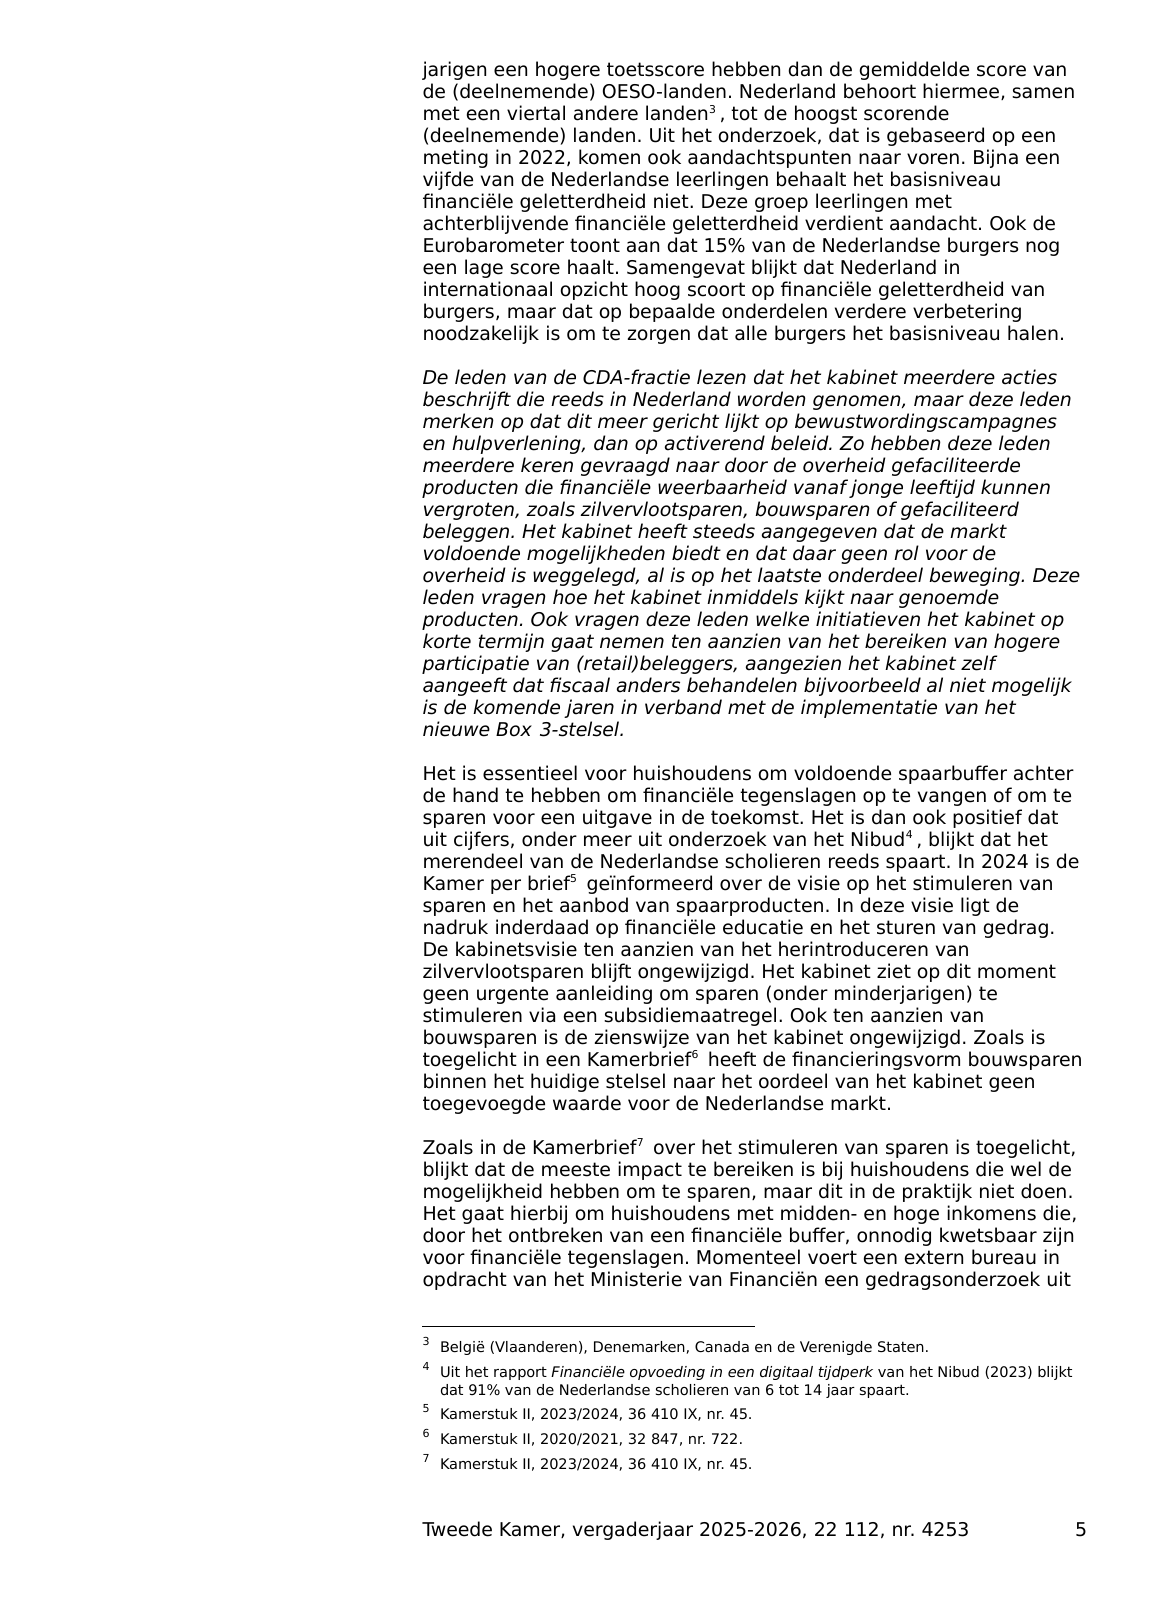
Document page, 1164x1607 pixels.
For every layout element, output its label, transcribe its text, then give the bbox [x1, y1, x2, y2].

text jarigen een hogere toetsscore hebben dan de gemiddelde score van de (deelnemende) OESO-landen. Nederland behoort hiermee, samen met een viertal andere landen, tot de hoogst scorende (deelnemende) landen. Uit het onderzoek, dat is gebaseerd op een meting in 2022, komen ook aandachtspunten naar voren. Bijna een vijfde van de Nederlandse leerlingen behaalt het basisniveau financiële geletterdheid niet. Deze groep leerlingen met achterblijvende financiële geletterdheid verdient aandacht. Ook de Eurobarometer toont aan dat 15% van de Nederlandse burgers nog een lage score haalt. Samengevat blijkt dat Nederland in internationaal opzicht hoog scoort op financiële geletterdheid van burgers, maar dat op bepaalde onderdelen verdere verbetering noodzakelijk is om te zorgen dat alle burgers het basisniveau halen. [422, 59, 1087, 345]
text België (Vlaanderen), Denemarken, Canada en de Verenigde Staten. [422, 1335, 1087, 1357]
text Zoals in de Kamerbrief over het stimuleren van sparen is toegelicht, blijkt dat de meeste impact te bereiken is bij huishoudens die wel de mogelijkheid hebben om te sparen, maar dit in de praktijk niet doen. Het gaat hierbij om huishoudens met midden- en hoge inkomens die, door het ontbreken van een financiële buffer, onnodig kwetsbaar zijn voor financiële tegenslagen. Momenteel voert een extern bureau in opdracht van het Ministerie van Financiën een gedragsonderzoek uit [422, 1137, 1087, 1291]
text Het is essentieel voor huishoudens om voldoende spaarbuffer achter de hand te hebben om financiële tegenslagen op te vangen of om te sparen voor een uitgave in de toekomst. Het is dan ook positief dat uit cijfers, onder meer uit onderzoek van het Nibud, blijkt dat het merendeel van de Nederlandse scholieren reeds spaart. In 2024 is de Kamer per brief geïnformeerd over de visie op het stimuleren van sparen en het aanbod van spaarproducten. In deze visie ligt de nadruk inderdaad op financiële educatie en het sturen van gedrag. De kabinetsvisie ten aanzien van het herintroduceren van zilvervlootsparen blijft ongewijzigd. Het kabinet ziet op dit moment geen urgente aanleiding om sparen (onder minderjarigen) te stimuleren via een subsidiemaatregel. Ook ten aanzien van bouwsparen is de zienswijze van het kabinet ongewijzigd. Zoals is toegelicht in een Kamerbrief heeft de financieringsvorm bouwsparen binnen het huidige stelsel naar het oordeel van het kabinet geen toegevoegde waarde voor de Nederlandse markt. [422, 763, 1087, 1114]
text Kamerstuk II, 2020/2021, 32 847, nr. 722. [422, 1427, 1087, 1449]
text Kamerstuk II, 2023/2024, 36 410 IX, nr. 45. [422, 1402, 1087, 1424]
text Kamerstuk II, 2023/2024, 36 410 IX, nr. 45. [422, 1452, 1087, 1474]
text Uit het rapport Financiële opvoeding in een digitaal tijdperk van het Nibud (2023) blijkt dat 91% van de Nederlandse scholieren van 6 tot 14 jaar spaart. [422, 1360, 1087, 1399]
text De leden van de CDA-fractie lezen dat het kabinet meerdere acties beschrijft die reeds in Nederland worden genomen, maar deze leden merken op dat dit meer gericht lijkt op bewustwordingscampagnes en hulpverlening, dan op activerend beleid. Zo hebben deze leden meerdere keren gevraagd naar door de overheid gefaciliteerde producten die financiële weerbaarheid vanaf jonge leeftijd kunnen vergroten, zoals zilvervlootsparen, bouwsparen of gefaciliteerd beleggen. Het kabinet heeft steeds aangegeven dat de markt voldoende mogelijkheden biedt en dat daar geen rol voor de overheid is weggelegd, al is op het laatste onderdeel beweging. Deze leden vragen hoe het kabinet inmiddels kijkt naar genoemde producten. Ook vragen deze leden welke initiatieven het kabinet op korte termijn gaat nemen ten aanzien van het bereiken van hogere participatie van (retail)beleggers, aangezien het kabinet zelf aangeeft dat fiscaal anders behandelen bijvoorbeeld al niet mogelijk is de komende jaren in verband met de implementatie van het nieuwe Box 3-stelsel. [422, 367, 1087, 741]
